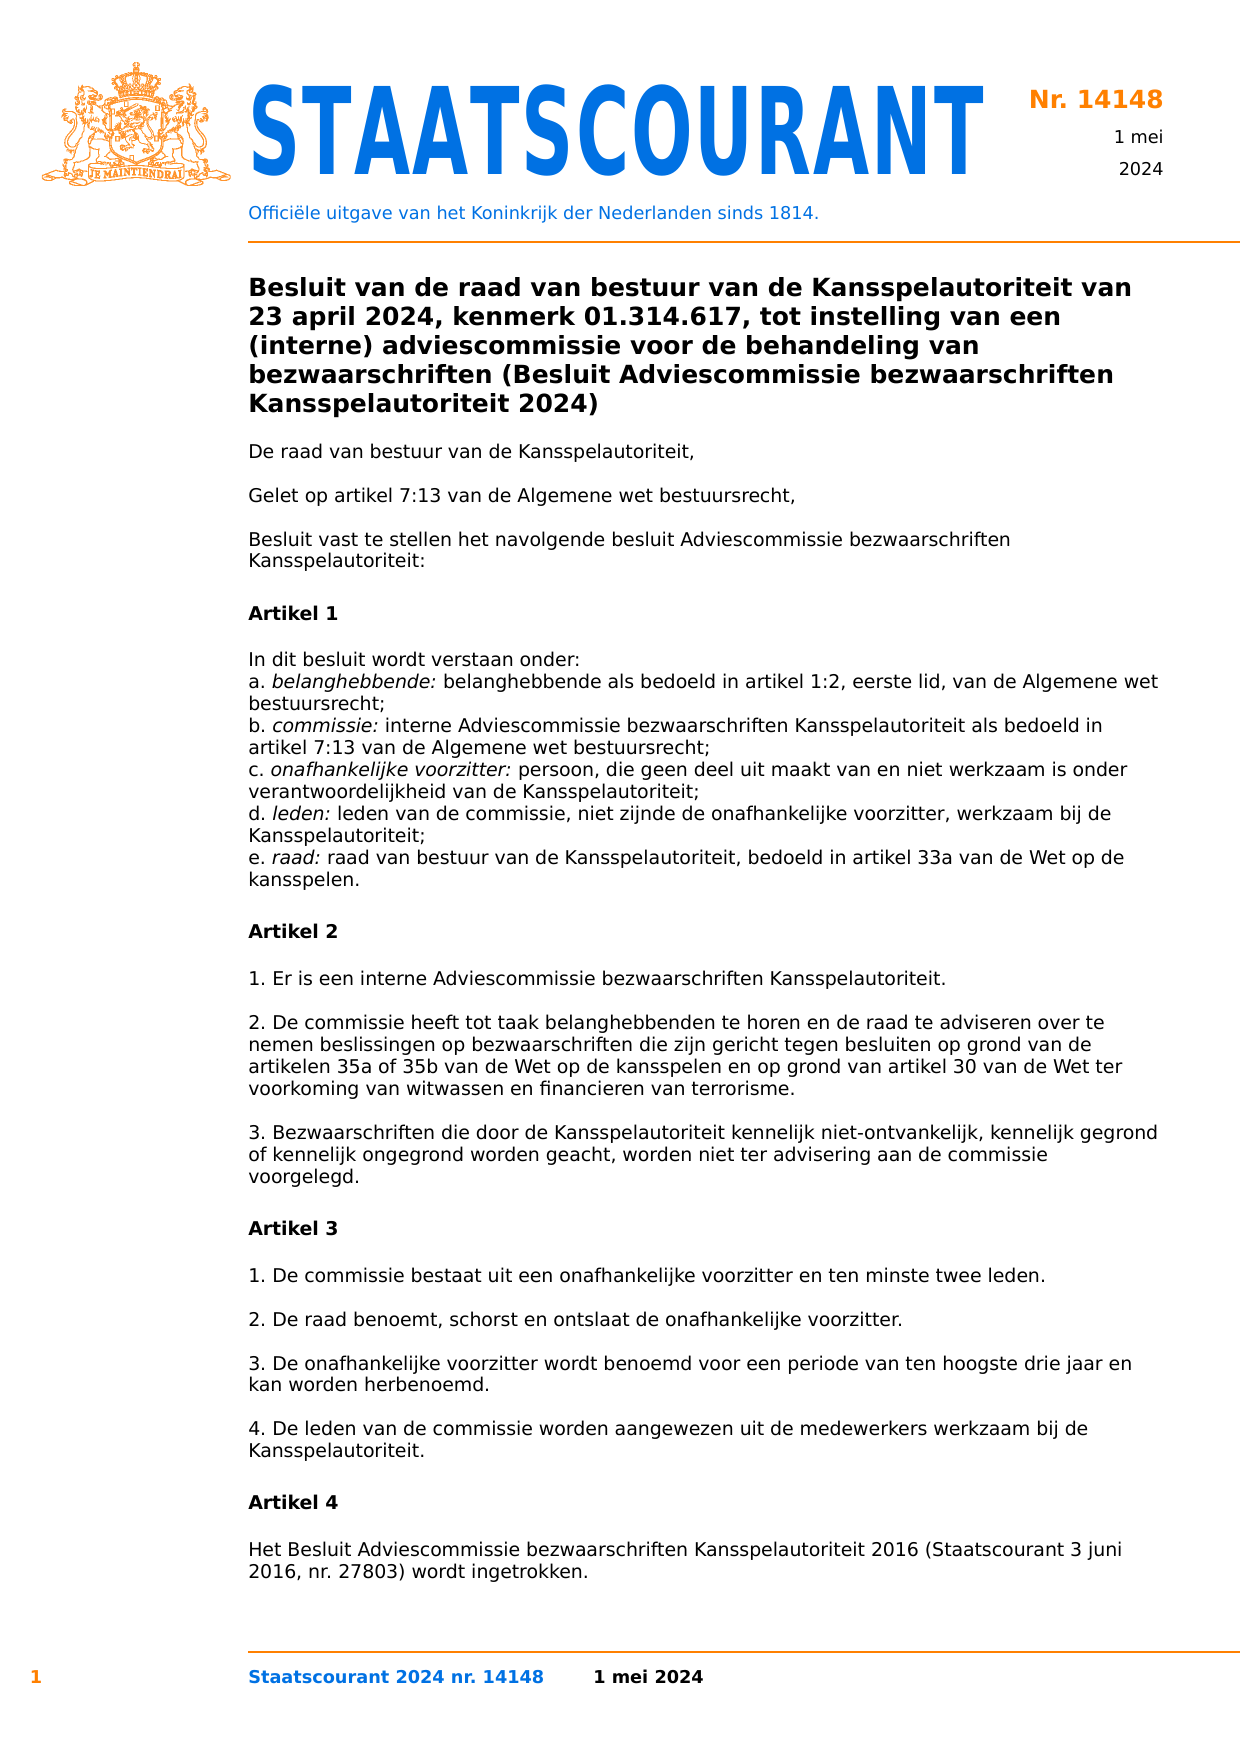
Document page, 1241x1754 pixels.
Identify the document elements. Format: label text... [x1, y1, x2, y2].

text 1. Er is een interne Adviescommissie bezwaarschriften Kansspelautoriteit. [248, 968, 1163, 990]
text 4. De leden van de commissie worden aangewezen uit de medewerkers werkzaam bij de Kansspelautoriteit. [248, 1418, 1163, 1462]
text Besluit vast te stellen het navolgende besluit Adviescommissie bezwaarschriften Kansspelautoriteit: [248, 528, 1163, 572]
text 3. Bezwaarschriften die door de Kansspelautoriteit kennelijk niet-ontvankelijk, kennelijk gegrond of kennelijk ongegrond worden geacht, worden niet ter advisering aan de commissie voorgelegd. [248, 1122, 1163, 1188]
text c. onafhankelijke voorzitter: persoon, die geen deel uit maakt van en niet werkzaam is onder verantwoordelijkheid van de Kansspelautoriteit; [248, 759, 1163, 803]
table_header Nr. 14148 [998, 62, 1240, 121]
text In dit besluit wordt verstaan onder: [248, 649, 1163, 671]
text Het Besluit Adviescommissie bezwaarschriften Kansspelautoriteit 2016 (Staatscourant 3 juni 2016, nr. 27803) wordt ingetrokken. [248, 1539, 1163, 1583]
subtitle Artikel 2 [248, 921, 1163, 943]
text De raad van bestuur van de Kansspelautoriteit, [248, 441, 1163, 463]
subtitle Besluit van de raad van bestuur van de Kansspelautoriteit van 23 april 2024, kenmerk 01.314.617, tot instelling van een (interne) adviescommissie voor de behandeling van bezwaarschriften (Besluit Adviescommissie bezwaarschriften Kansspelautoriteit 2024) [248, 273, 1163, 419]
text 2. De commissie heeft tot taak belanghebbenden te horen en de raad te adviseren over te nemen beslissingen op bezwaarschriften die zijn gericht tegen besluiten op grond van de artikelen 35a of 35b van de Wet op de kansspelen en op grond van artikel 30 van de Wet ter voorkoming van witwassen en financieren van terrorisme. [248, 1012, 1163, 1100]
picture [41, 62, 231, 186]
text a. belanghebbende: belanghebbende als bedoeld in artikel 1:2, eerste lid, van de Algemene wet bestuursrecht; [248, 671, 1163, 715]
text 1. De commissie bestaat uit een onafhankelijke voorzitter en ten minste twee leden. [248, 1265, 1163, 1287]
text b. commissie: interne Adviescommissie bezwaarschriften Kansspelautoriteit als bedoeld in artikel 7:13 van de Algemene wet bestuursrecht; [248, 715, 1163, 759]
text Gelet op artikel 7:13 van de Algemene wet bestuursrecht, [248, 484, 1163, 507]
text e. raad: raad van bestuur van de Kansspelautoriteit, bedoeld in artikel 33a van de Wet op de kansspelen. [248, 847, 1163, 891]
table_cell Officiële uitgave van het Koninkrijk der Nederlanden sinds 1814. [248, 203, 1240, 241]
table_header STAATSCOURANT [248, 62, 998, 203]
subtitle Artikel 4 [248, 1492, 1163, 1514]
text 2. De raad benoemt, schorst en ontslaat de onafhankelijke voorzitter. [248, 1308, 1163, 1331]
text 3. De onafhankelijke voorzitter wordt benoemd voor een periode van ten hoogste drie jaar en kan worden herbenoemd. [248, 1352, 1163, 1396]
table_cell 2024 [998, 153, 1240, 203]
subtitle Artikel 3 [248, 1218, 1163, 1240]
subtitle Artikel 1 [248, 602, 1163, 624]
table_cell 1 mei [998, 121, 1240, 153]
table_header [25, 62, 248, 241]
text d. leden: leden van de commissie, niet zijnde de onafhankelijke voorzitter, werkzaam bij de Kansspelautoriteit; [248, 803, 1163, 847]
